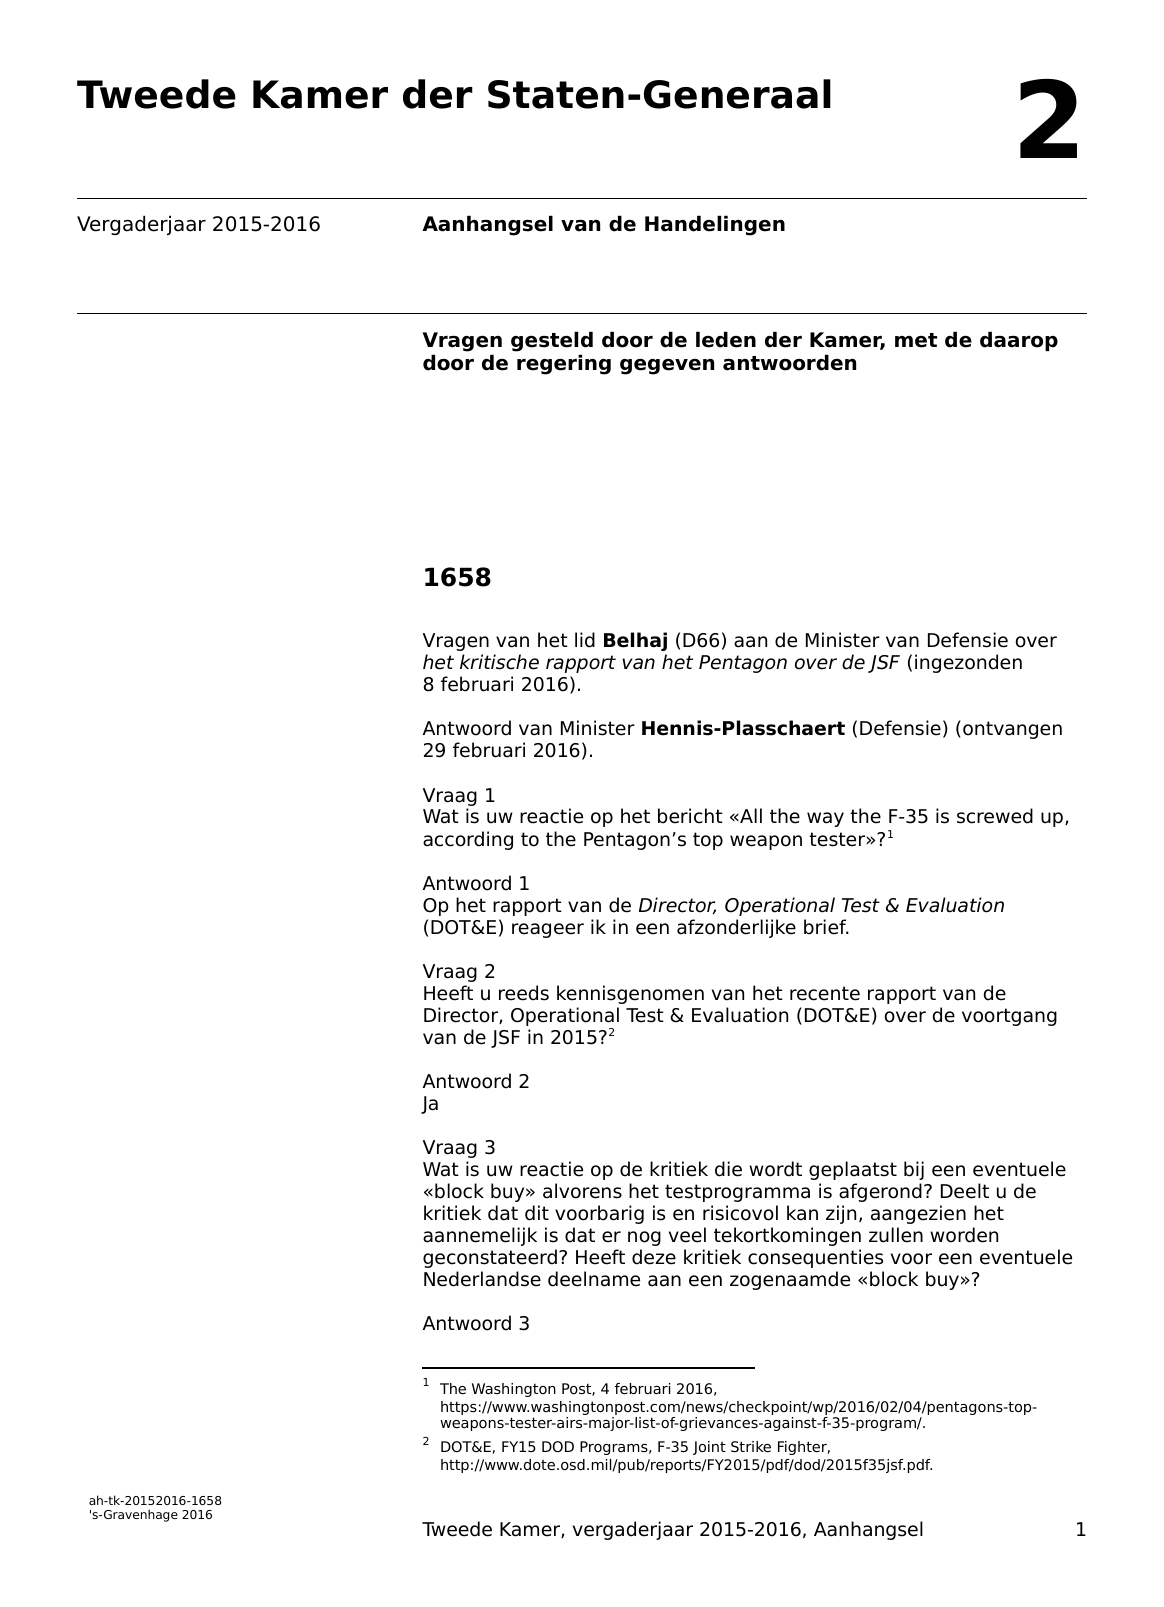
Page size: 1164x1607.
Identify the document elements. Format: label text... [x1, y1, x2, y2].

text 's-Gravenhage 2016 [88, 1508, 323, 1522]
text Op het rapport van de Director, Operational Test & Evaluation (DOT&E) reageer ik in een afzonderlijke brief. [422, 894, 1087, 938]
text Vragen van het lid Belhaj (D66) aan de Minister van Defensie over het kritische rapport van het Pentagon over de JSF (ingezonden 8 februari 2016). [422, 630, 1087, 696]
text Antwoord van Minister Hennis-Plasschaert (Defensie) (ontvangen 29 februari 2016). [422, 718, 1087, 762]
text Antwoord 2 [422, 1071, 1087, 1093]
text Antwoord 1 [422, 873, 1087, 894]
table_cell Vergaderjaar 2015-2016 [77, 199, 422, 313]
text Heeft u reeds kennisgenomen van het recente rapport van de Director, Operational Test & Evaluation (DOT&E) over de voortgang van de JSF in 2015? [422, 983, 1087, 1049]
text Wat is uw reactie op het bericht «All the way the F-35 is screwed up, according to the Pentagon’s top weapon tester»? [422, 806, 1087, 850]
text Antwoord 3 [422, 1313, 1087, 1335]
text Vraag 3 [422, 1137, 1087, 1159]
table_cell Aanhangsel van de Handelingen [422, 199, 1087, 313]
text 1658 [422, 563, 1087, 592]
text Vraag 2 [422, 961, 1087, 983]
table_cell Vragen gesteld door de leden der Kamer, met de daarop door de regering gegeven antwoorden [422, 314, 1087, 375]
text The Washington Post, 4 februari 2016, https://www.washingtonpost.com/news/checkpoint/wp/2016/02/04/pentagons-top-weapons-tester-airs-major-list-of-grievances-against-f-35-program/. [422, 1377, 1087, 1432]
text ah-tk-20152016-1658 [88, 1494, 323, 1508]
text Vraag 1 [422, 784, 1087, 806]
text Wat is uw reactie op de kritiek die wordt geplaatst bij een eventuele «block buy» alvorens het testprogramma is afgerond? Deelt u de kritiek dat dit voorbarig is en risicovol kan zijn, aangezien het aannemelijk is dat er nog veel tekortkomingen zullen worden geconstateerd? Heeft deze kritiek consequenties voor een eventuele Nederlandse deelname aan een zogenaamde «block buy»? [422, 1159, 1087, 1291]
text DOT&E, FY15 DOD Programs, F-35 Joint Strike Fighter, http://www.dote.osd.mil/pub/reports/FY2015/pdf/dod/2015f35jsf.pdf. [422, 1435, 1087, 1474]
text Ja [422, 1093, 1087, 1115]
table_header 2 [886, 59, 1087, 198]
table_header Tweede Kamer der Staten-Generaal [77, 59, 886, 198]
table_cell [77, 314, 422, 375]
